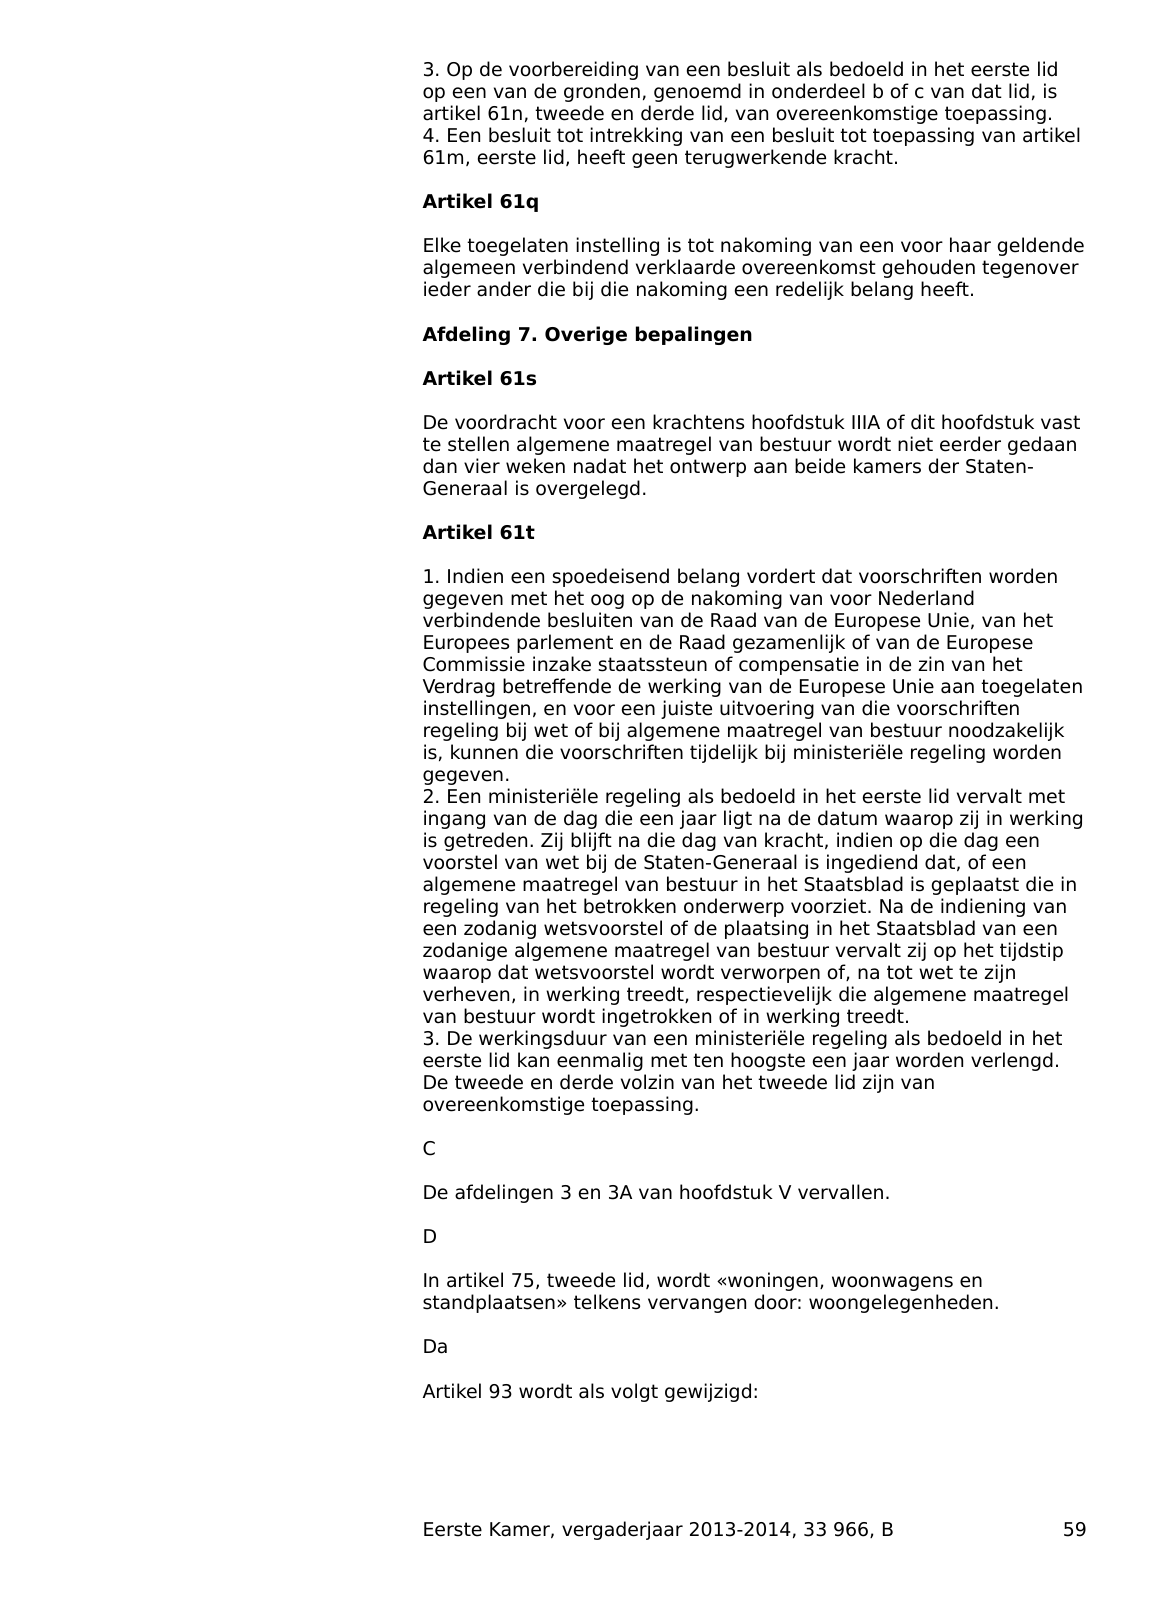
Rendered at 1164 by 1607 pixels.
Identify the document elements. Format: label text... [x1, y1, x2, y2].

text 1. Indien een spoedeisend belang vordert dat voorschriften worden gegeven met het oog op de nakoming van voor Nederland verbindende besluiten van de Raad van de Europese Unie, van het Europees parlement en de Raad gezamenlijk of van de Europese Commissie inzake staatssteun of compensatie in de zin van het Verdrag betreffende de werking van de Europese Unie aan toegelaten instellingen, en voor een juiste uitvoering van die voorschriften regeling bij wet of bij algemene maatregel van bestuur noodzakelijk is, kunnen die voorschriften tijdelijk bij ministeriële regeling worden gegeven. [422, 566, 1087, 786]
subtitle Artikel 61s [422, 368, 1087, 389]
subtitle Da [422, 1336, 1087, 1358]
text 2. Een ministeriële regeling als bedoeld in het eerste lid vervalt met ingang van de dag die een jaar ligt na de datum waarop zij in werking is getreden. Zij blijft na die dag van kracht, indien op die dag een voorstel van wet bij de Staten-Generaal is ingediend dat, of een algemene maatregel van bestuur in het Staatsblad is geplaatst die in regeling van het betrokken onderwerp voorziet. Na de indiening van een zodanig wetsvoorstel of de plaatsing in het Staatsblad van een zodanige algemene maatregel van bestuur vervalt zij op het tijdstip waarop dat wetsvoorstel wordt verworpen of, na tot wet te zijn verheven, in werking treedt, respectievelijk die algemene maatregel van bestuur wordt ingetrokken of in werking treedt. [422, 786, 1087, 1028]
text De afdelingen 3 en 3A van hoofdstuk V vervallen. [422, 1182, 1087, 1204]
subtitle Artikel 61t [422, 522, 1087, 544]
subtitle D [422, 1226, 1087, 1248]
text De voordracht voor een krachtens hoofdstuk IIIA of dit hoofdstuk vast te stellen algemene maatregel van bestuur wordt niet eerder gedaan dan vier weken nadat het ontwerp aan beide kamers der Staten-Generaal is overgelegd. [422, 412, 1087, 500]
subtitle Artikel 61q [422, 191, 1087, 213]
text 4. Een besluit tot intrekking van een besluit tot toepassing van artikel 61m, eerste lid, heeft geen terugwerkende kracht. [422, 125, 1087, 169]
text Artikel 93 wordt als volgt gewijzigd: [422, 1381, 1087, 1402]
subtitle C [422, 1138, 1087, 1160]
text 3. Op de voorbereiding van een besluit als bedoeld in het eerste lid op een van de gronden, genoemd in onderdeel b of c van dat lid, is artikel 61n, tweede en derde lid, van overeenkomstige toepassing. [422, 59, 1087, 125]
text In artikel 75, tweede lid, wordt «woningen, woonwagens en standplaatsen» telkens vervangen door: woongelegenheden. [422, 1270, 1087, 1314]
subtitle Afdeling 7. Overige bepalingen [422, 323, 1087, 345]
text Elke toegelaten instelling is tot nakoming van een voor haar geldende algemeen verbindend verklaarde overeenkomst gehouden tegenover ieder ander die bij die nakoming een redelijk belang heeft. [422, 235, 1087, 301]
text 3. De werkingsduur van een ministeriële regeling als bedoeld in het eerste lid kan eenmalig met ten hoogste een jaar worden verlengd. De tweede en derde volzin van het tweede lid zijn van overeenkomstige toepassing. [422, 1028, 1087, 1116]
